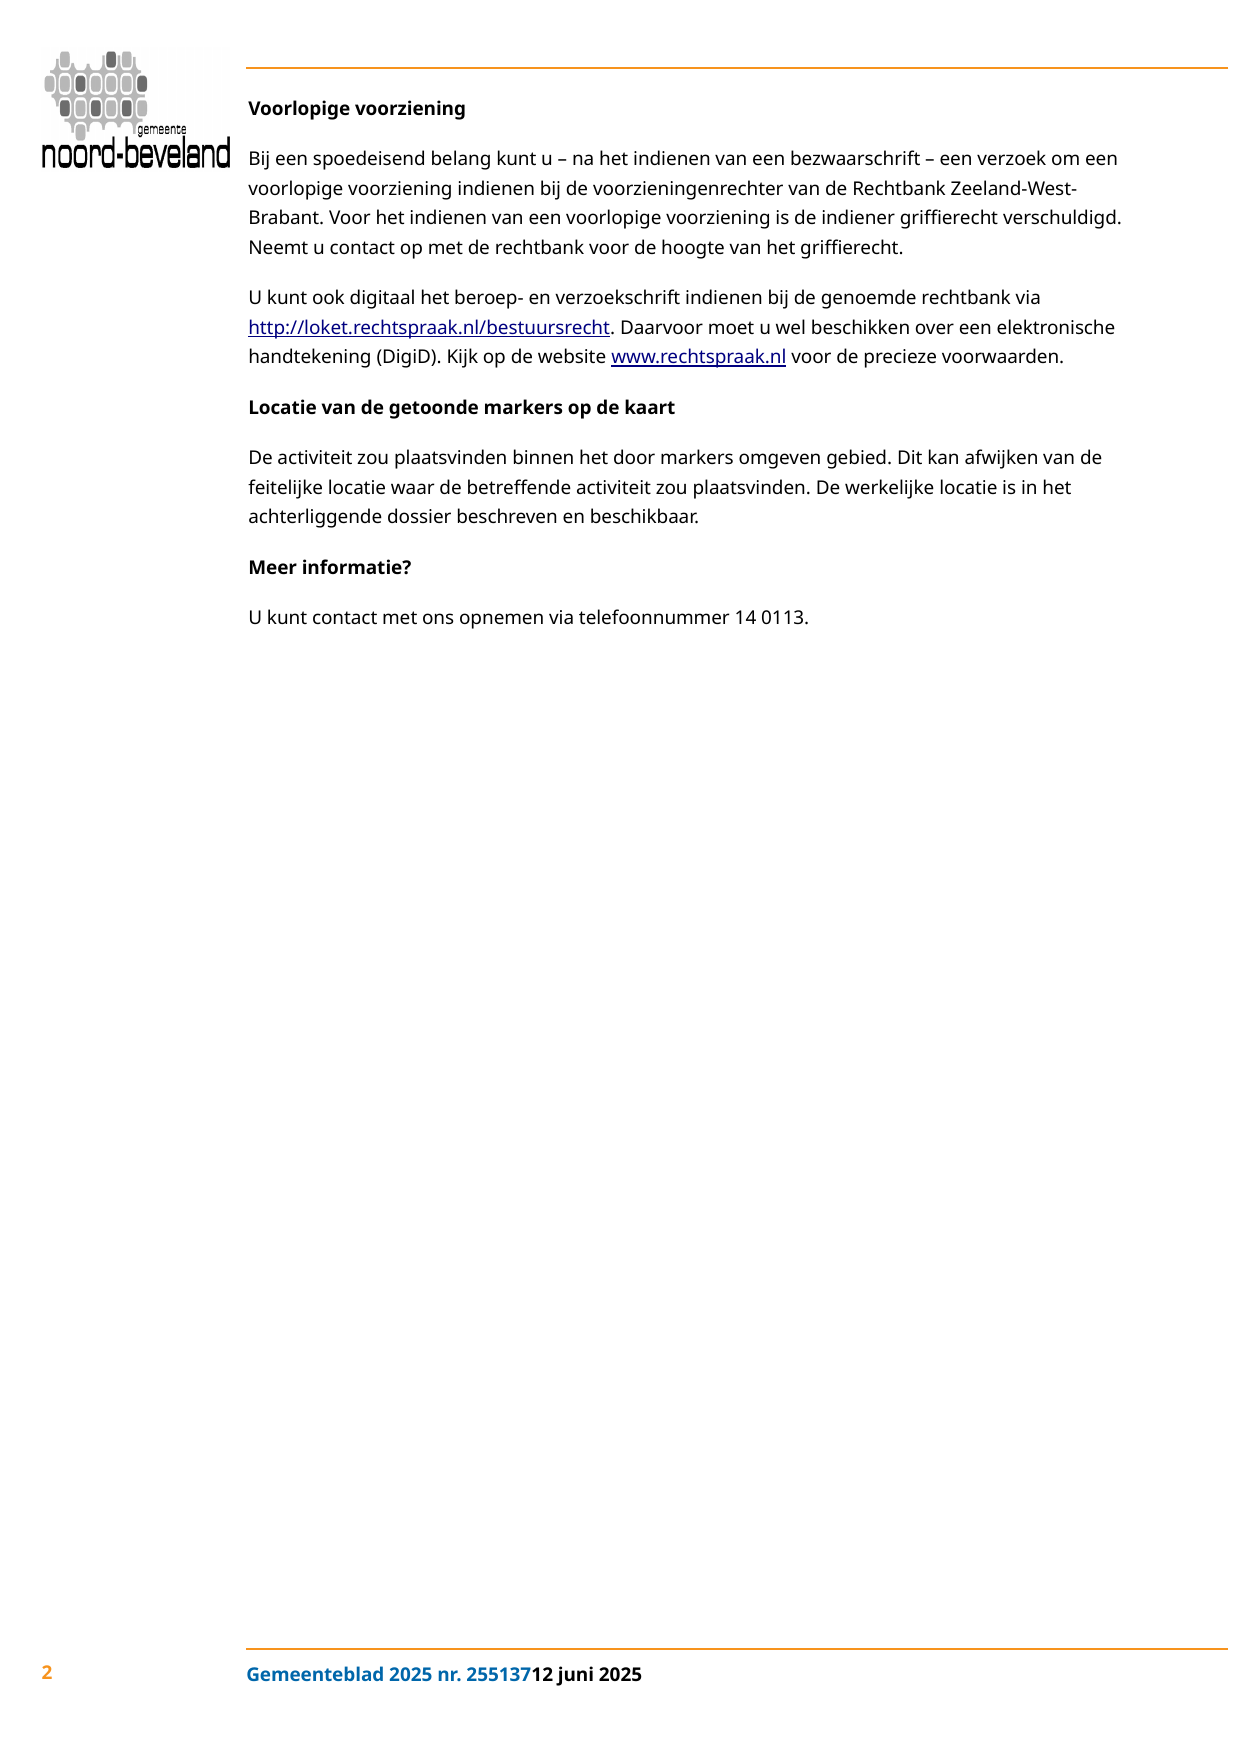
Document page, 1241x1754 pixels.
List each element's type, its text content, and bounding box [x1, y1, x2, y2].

text Locatie van de getoonde markers op de kaart [248, 394, 1152, 420]
text U kunt contact met ons opnemen via telefoonnummer 14 0113. [248, 604, 1152, 630]
text Voorlopige voorziening [248, 95, 1152, 121]
text Meer informatie? [248, 554, 1152, 580]
text De activiteit zou plaatsvinden binnen het door markers omgeven gebied. Dit kan afwijken van de feitelijke locatie waar de betreffende activiteit zou plaatsvinden. De werkelijke locatie is in het achterliggende dossier beschreven en beschikbaar. [248, 444, 1152, 529]
picture [41, 47, 231, 172]
text Bij een spoedeisend belang kunt u – na het indienen van een bezwaarschrift – een verzoek om een voorlopige voorziening indienen bij de voorzieningenrechter van de Rechtbank Zeeland-West-Brabant. Voor het indienen van een voorlopige voorziening is de indiener griffierecht verschuldigd. Neemt u contact op met de rechtbank voor de hoogte van het griffierecht. [248, 145, 1152, 260]
text U kunt ook digitaal het beroep- en verzoekschrift indienen bij de genoemde rechtbank via http://loket.rechtspraak.nl/bestuursrecht. Daarvoor moet u wel beschikken over een elektronische handtekening (DigiD). Kijk op de website www.rechtspraak.nl voor de precieze voorwaarden. [248, 284, 1152, 369]
